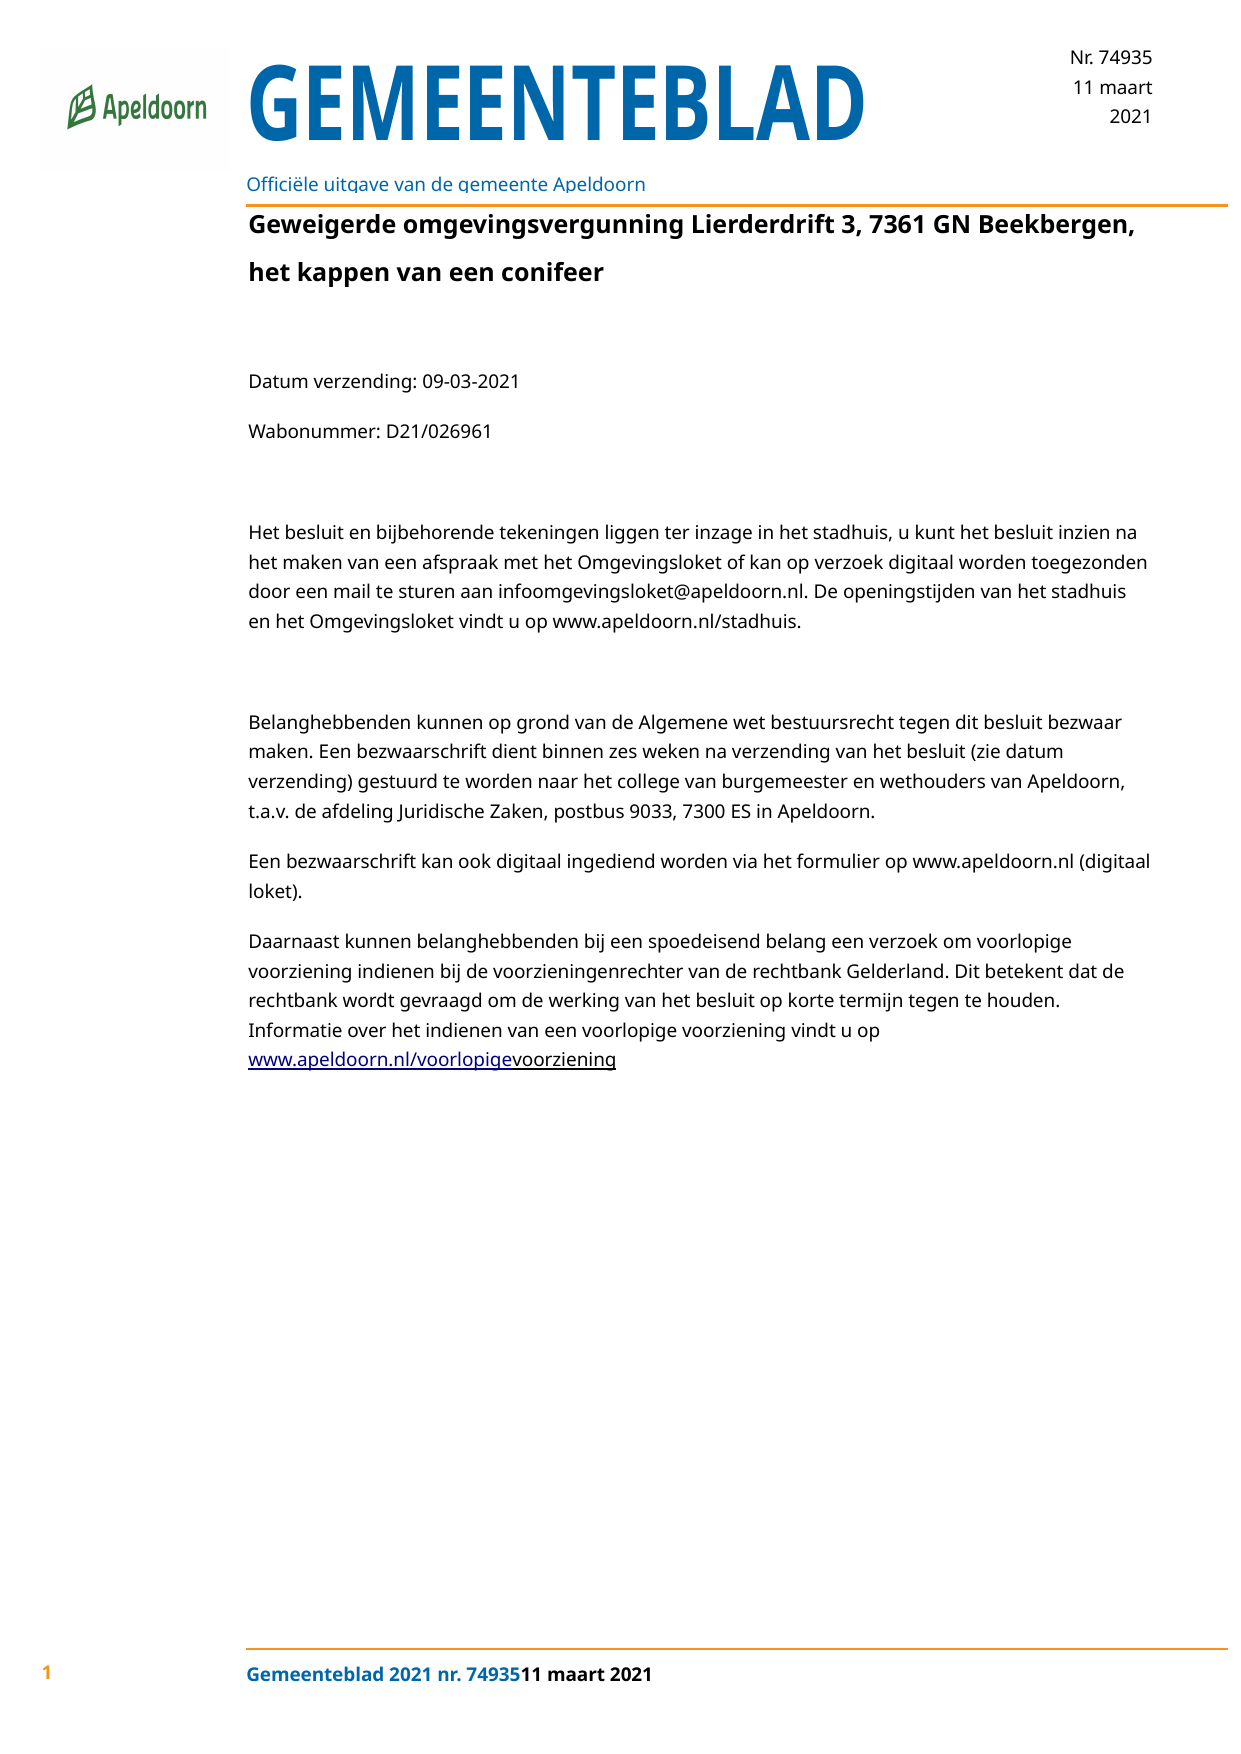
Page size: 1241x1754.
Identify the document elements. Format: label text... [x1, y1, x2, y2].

text Het besluit en bijbehorende tekeningen liggen ter inzage in het stadhuis, u kunt het besluit inzien na het maken van een afspraak met het Omgevingsloket of kan op verzoek digitaal worden toegezonden door een mail te sturen aan infoomgevingsloket@apeldoorn.nl. De openingstijden van het stadhuis en het Omgevingsloket vindt u op www.apeldoorn.nl/stadhuis. [248, 519, 1152, 634]
picture [41, 47, 231, 172]
text Een bezwaarschrift kan ook digitaal ingediend worden via het formulier op www.apeldoorn.nl (digitaal loket). [248, 848, 1152, 904]
text Daarnaast kunnen belanghebbenden bij een spoedeisend belang een verzoek om voorlopige voorziening indienen bij de voorzieningenrechter van de rechtbank Gelderland. Dit betekent dat de rechtbank wordt gevraagd om de werking van het besluit op korte termijn tegen te houden. Informatie over het indienen van een voorlopige voorziening vindt u op www.apeldoorn.nl/voorlopigevoorziening [248, 928, 1152, 1072]
text Wabonummer: D21/026961 [248, 419, 1152, 444]
text Geweigerde omgevingsvergunning Lierderdrift 3, 7361 GN Beekbergen, het kappen van een conifeer [248, 207, 1152, 288]
text Belanghebbenden kunnen op grond van de Algemene wet bestuursrecht tegen dit besluit bezwaar maken. Een bezwaarschrift dient binnen zes weken na verzending van het besluit (zie datum verzending) gestuurd te worden naar het college van burgemeester en wethouders van Apeldoorn, t.a.v. de afdeling Juridische Zaken, postbus 9033, 7300 ES in Apeldoorn. [248, 709, 1152, 824]
text Datum verzending: 09-03-2021 [248, 368, 1152, 394]
